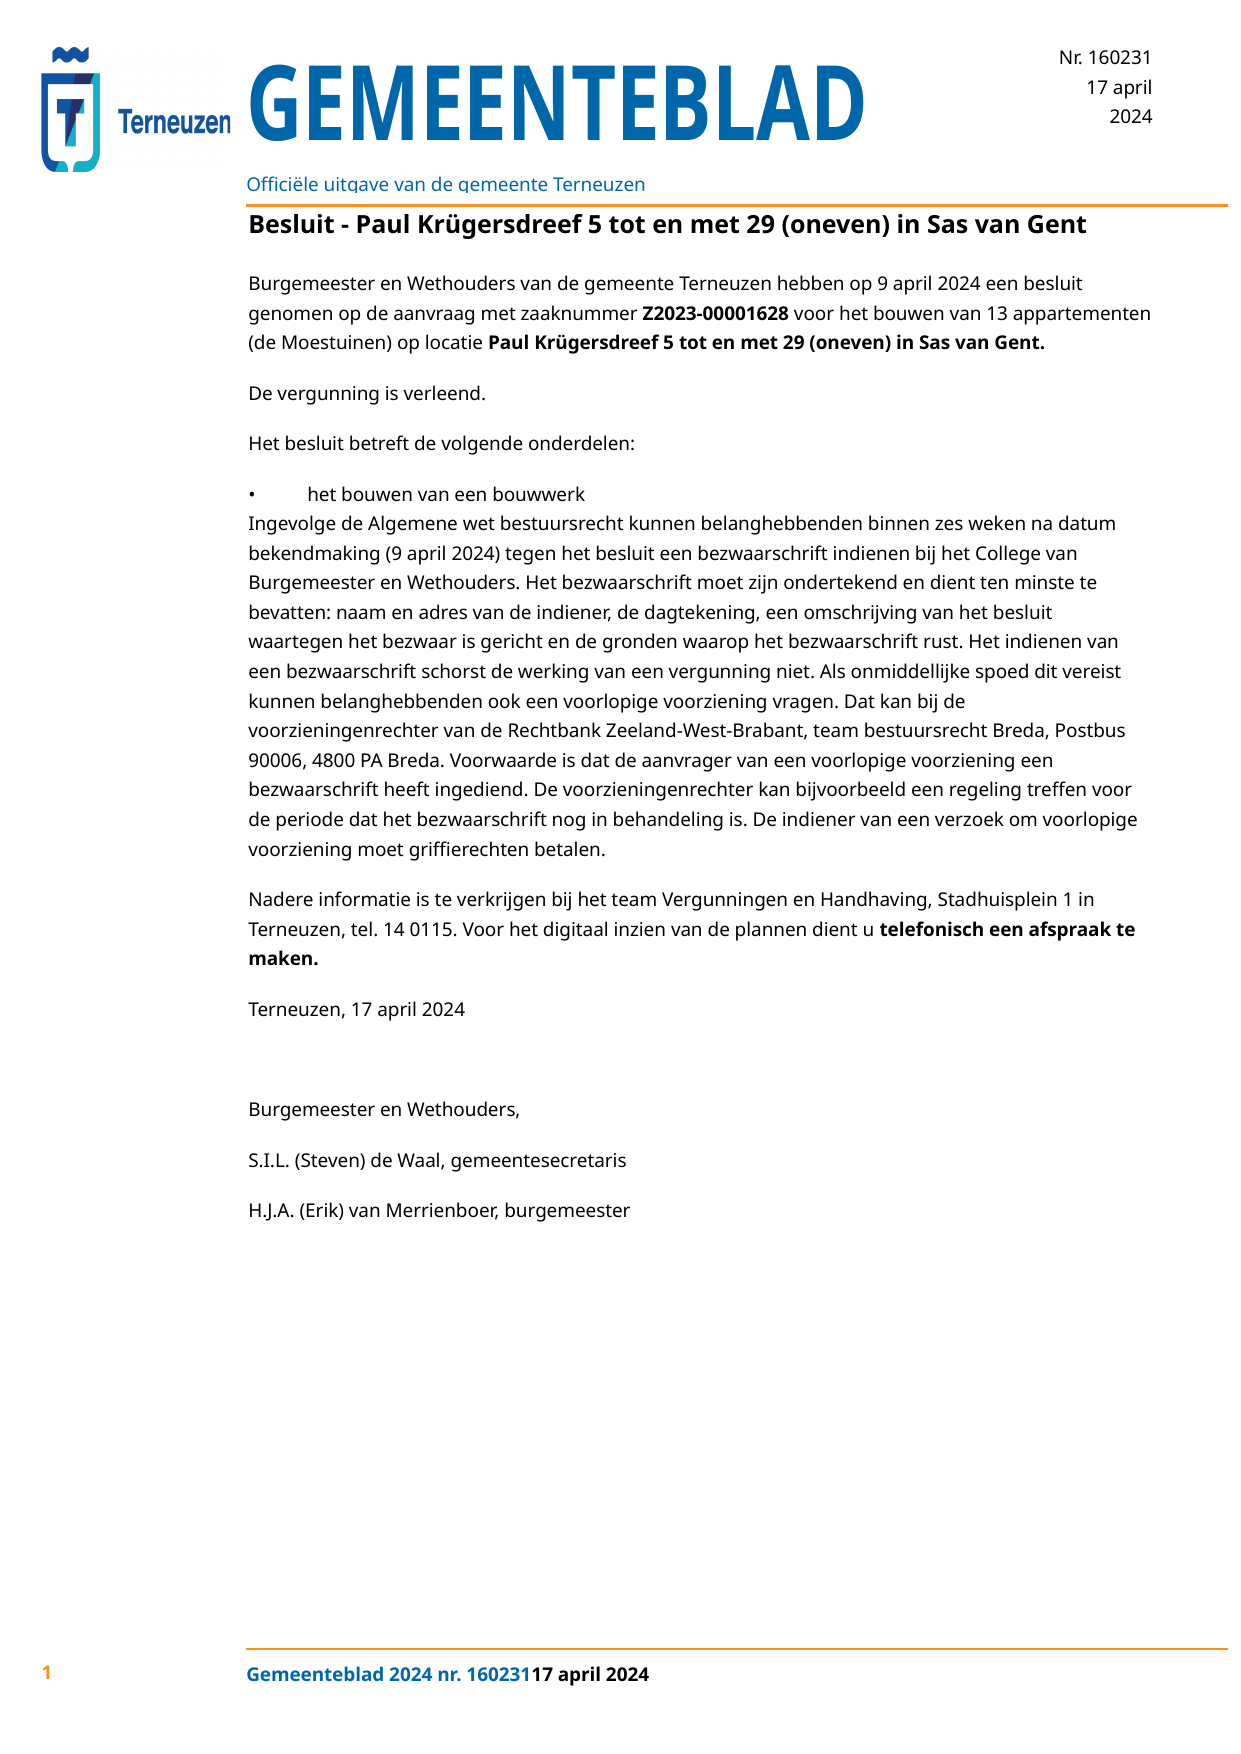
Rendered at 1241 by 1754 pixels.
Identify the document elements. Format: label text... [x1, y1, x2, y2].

list het bouwen van een bouwwerk [248, 481, 1152, 506]
text Besluit - Paul Krügersdreef 5 tot en met 29 (oneven) in Sas van Gent [248, 207, 1152, 241]
text Burgemeester en Wethouders, [248, 1097, 1152, 1122]
text Het besluit betreft de volgende onderdelen: [248, 430, 1152, 456]
text De vergunning is verleend. [248, 380, 1152, 406]
text Ingevolge de Algemene wet bestuursrecht kunnen belanghebbenden binnen zes weken na datum bekendmaking (9 april 2024) tegen het besluit een bezwaarschrift indienen bij het College van Burgemeester en Wethouders. Het bezwaarschrift moet zijn ondertekend en dient ten minste te bevatten: naam en adres van de indiener, de dagtekening, een omschrijving van het besluit waartegen het bezwaar is gericht en de gronden waarop het bezwaarschrift rust. Het indienen van een bezwaarschrift schorst de werking van een vergunning niet. Als onmiddellijke spoed dit vereist kunnen belanghebbenden ook een voorlopige voorziening vragen. Dat kan bij de voorzieningenrechter van de Rechtbank Zeeland-West-Brabant, team bestuursrecht Breda, Postbus 90006, 4800 PA Breda. Voorwaarde is dat de aanvrager van een voorlopige voorziening een bezwaarschrift heeft ingediend. De voorzieningenrechter kan bijvoorbeeld een regeling treffen voor de periode dat het bezwaarschrift nog in behandeling is. De indiener van een verzoek om voorlopige voorziening moet griffierechten betalen. [248, 510, 1152, 861]
text Terneuzen, 17 april 2024 [248, 996, 1152, 1021]
text S.I.L. (Steven) de Waal, gemeentesecretaris [248, 1147, 1152, 1173]
picture [41, 47, 231, 172]
text Nadere informatie is te verkrijgen bij het team Vergunningen en Handhaving, Stadhuisplein 1 in Terneuzen, tel. 14 0115. Voor het digitaal inzien van de plannen dient u telefonisch een afspraak te maken. [248, 886, 1152, 971]
text Burgemeester en Wethouders van de gemeente Terneuzen hebben op 9 april 2024 een besluit genomen op de aanvraag met zaaknummer Z2023-00001628 voor het bouwen van 13 appartementen (de Moestuinen) op locatie Paul Krügersdreef 5 tot en met 29 (oneven) in Sas van Gent. [248, 270, 1152, 355]
text H.J.A. (Erik) van Merrienboer, burgemeester [248, 1197, 1152, 1223]
